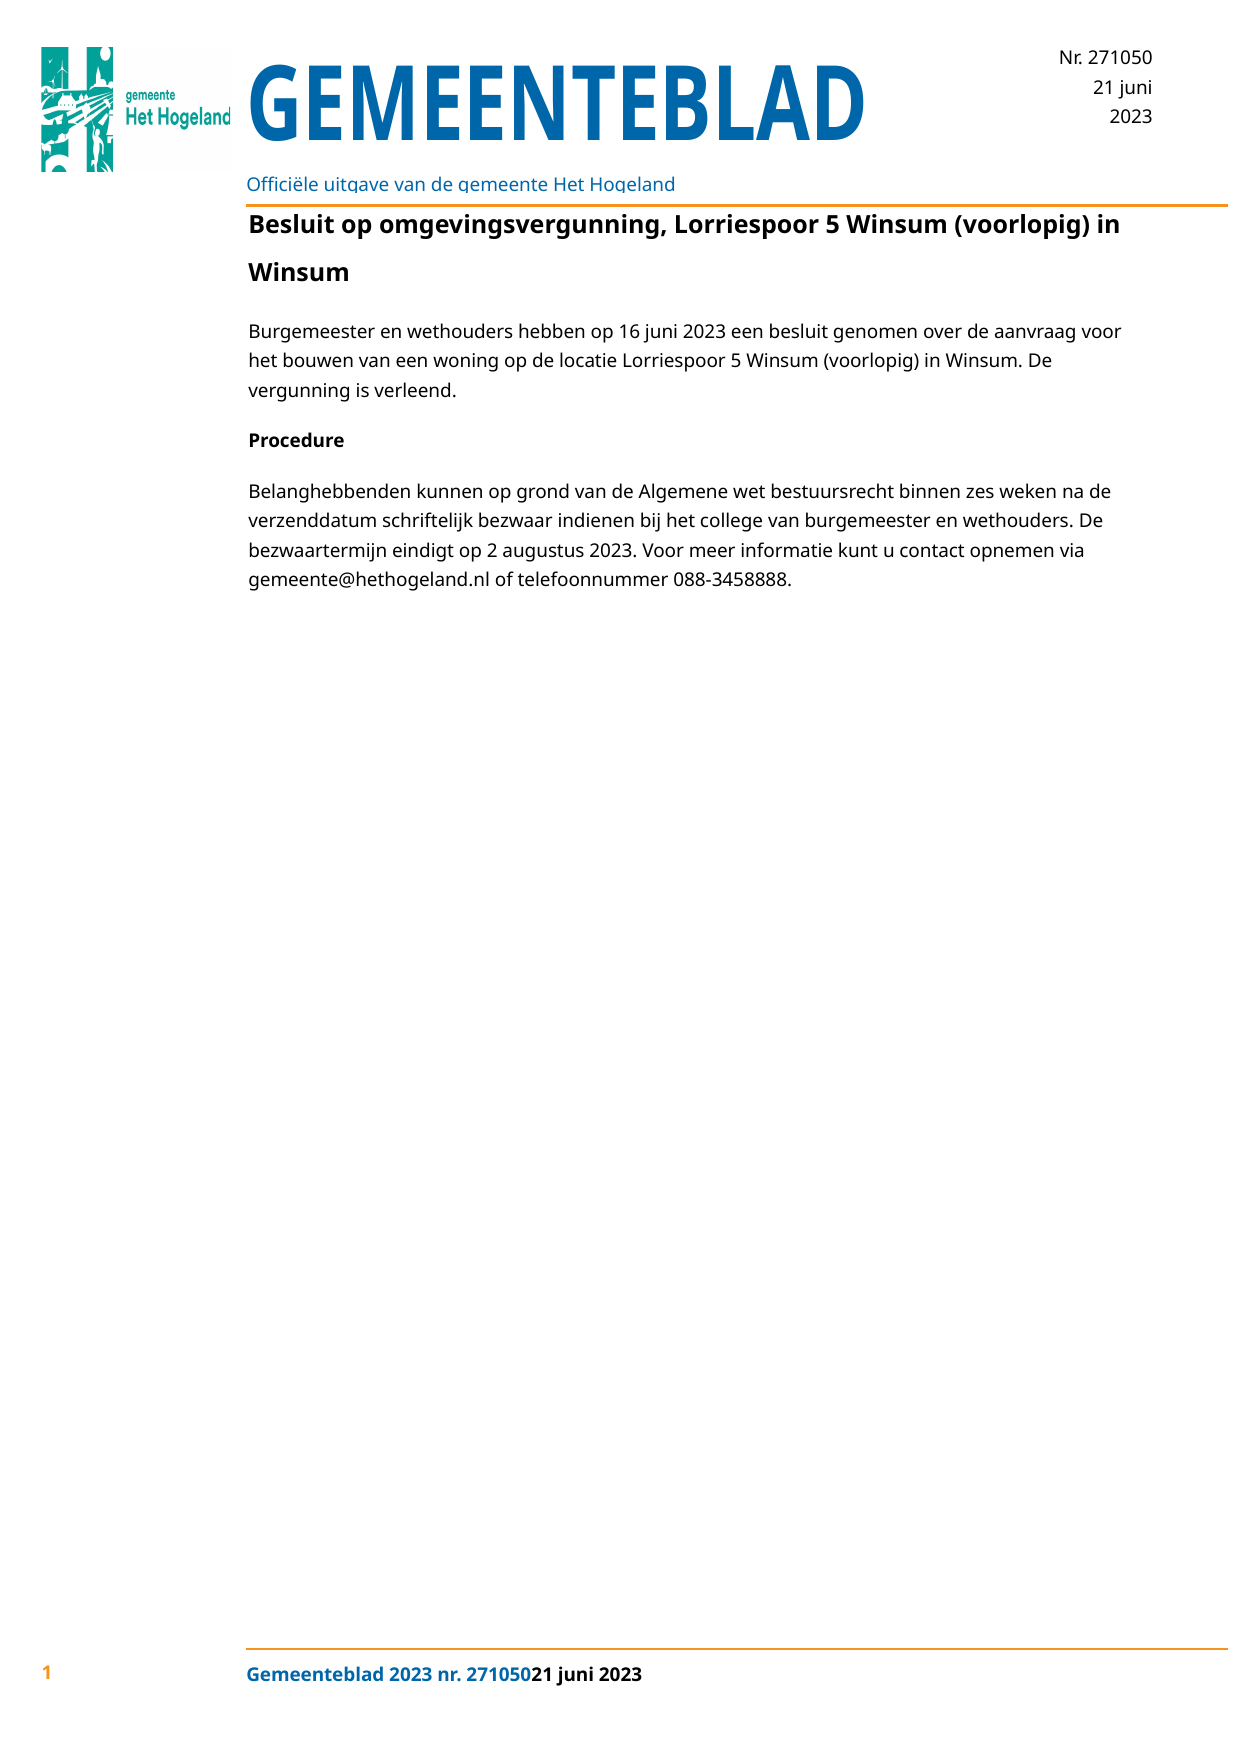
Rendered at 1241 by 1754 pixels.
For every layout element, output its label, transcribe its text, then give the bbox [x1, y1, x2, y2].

picture [41, 47, 231, 172]
text Procedure [248, 427, 1152, 453]
text Belanghebbenden kunnen op grond van de Algemene wet bestuursrecht binnen zes weken na de verzenddatum schriftelijk bezwaar indienen bij het college van burgemeester en wethouders. De bezwaartermijn eindigt op 2 augustus 2023. Voor meer informatie kunt u contact opnemen via gemeente@hethogeland.nl of telefoonnummer 088-3458888. [248, 478, 1152, 592]
text Burgemeester en wethouders hebben op 16 juni 2023 een besluit genomen over de aanvraag voor het bouwen van een woning op de locatie Lorriespoor 5 Winsum (voorlopig) in Winsum. De vergunning is verleend. [248, 318, 1152, 403]
text Besluit op omgevingsvergunning, Lorriespoor 5 Winsum (voorlopig) in Winsum [248, 207, 1152, 288]
